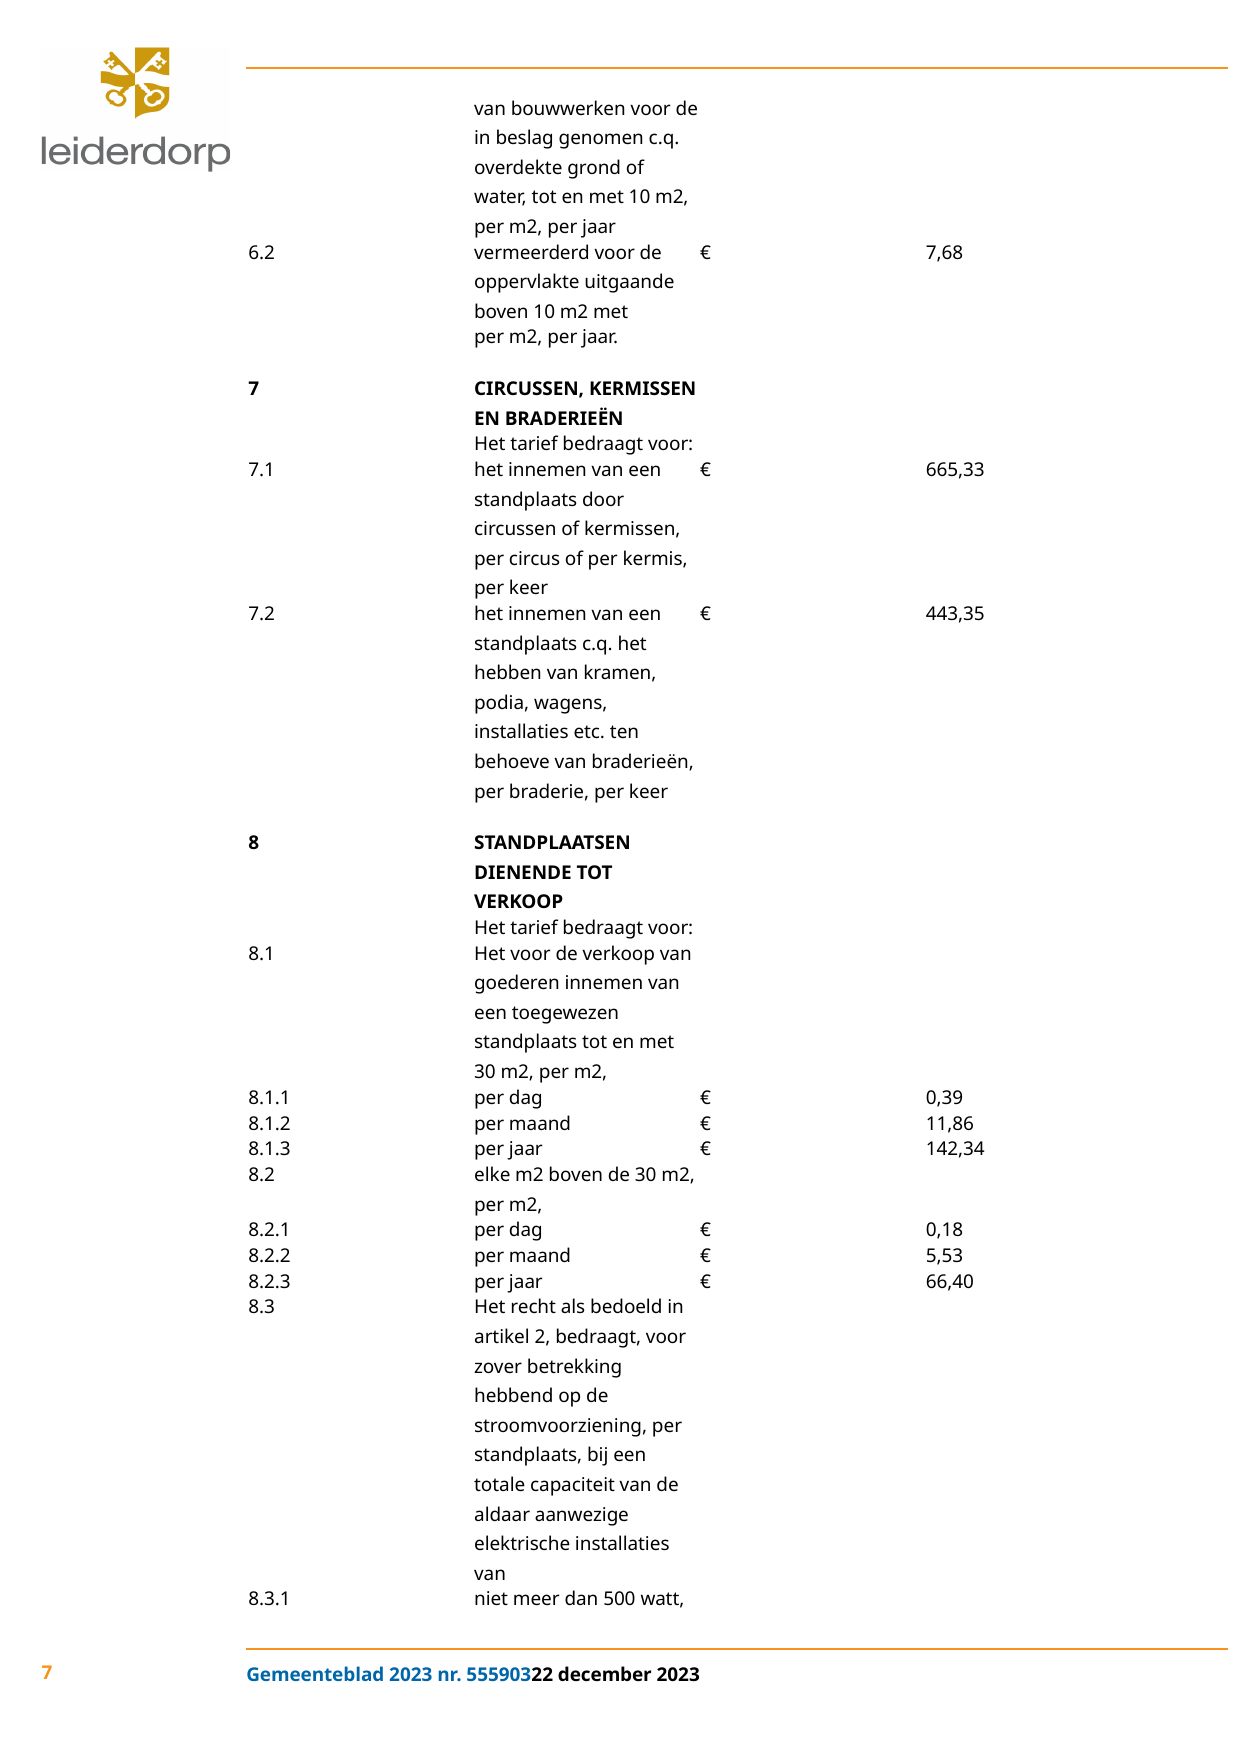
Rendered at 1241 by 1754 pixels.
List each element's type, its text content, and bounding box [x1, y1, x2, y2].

table_cell 8.2.2 [248, 1242, 474, 1268]
table_cell per maand [474, 1110, 700, 1135]
table_cell 8.3 [248, 1294, 474, 1586]
table_cell [926, 431, 1152, 456]
table_cell van bouwwerken voor de in beslag genomen c.q. overdekte grond of water, tot en met 10 m2, per m2, per jaar [474, 95, 700, 239]
table_cell € [700, 600, 926, 803]
table_cell 0,39 [926, 1084, 1152, 1110]
table_cell Het voor de verkoop van goederen innemen van een toegewezen standplaats tot en met 30 m2, per m2, [474, 940, 700, 1084]
table_cell Het tarief bedraagt voor: [474, 914, 700, 940]
table_cell per m2, per jaar. [474, 324, 700, 349]
table_cell € [700, 1242, 926, 1268]
table_cell [926, 829, 1152, 914]
table_cell [700, 95, 926, 239]
table_cell het innemen van een standplaats door circussen of kermissen, per circus of per kermis, per keer [474, 456, 700, 600]
table_cell [248, 324, 474, 349]
table_cell per jaar [474, 1135, 700, 1161]
table_cell € [700, 1135, 926, 1161]
table_cell 6.2 [248, 239, 474, 324]
table_cell per dag [474, 1084, 700, 1110]
table_cell € [700, 1268, 926, 1294]
table_cell per dag [474, 1216, 700, 1242]
table_cell vermeerderd voor de oppervlakte uitgaande boven 10 m2 met [474, 239, 700, 324]
table_cell per jaar [474, 1268, 700, 1294]
table_cell het innemen van een standplaats c.q. het hebben van kramen, podia, wagens, installaties etc. ten behoeve van braderieën, per braderie, per keer [474, 600, 700, 803]
table_cell € [700, 456, 926, 600]
table_cell 142,34 [926, 1135, 1152, 1161]
table_cell [926, 940, 1152, 1084]
table_cell [248, 914, 474, 940]
table_cell Het recht als bedoeld in artikel 2, bedraagt, voor zover betrekking hebbend op de stroomvoorziening, per standplaats, bij een totale capaciteit van de aldaar aanwezige elektrische installaties van [474, 1294, 700, 1586]
table_cell 5,53 [926, 1242, 1152, 1268]
table_cell [926, 1586, 1152, 1611]
table_cell CIRCUSSEN, KERMISSEN EN BRADERIEËN [474, 375, 700, 431]
table_cell [700, 829, 926, 914]
table_cell [248, 95, 474, 239]
table_cell [700, 804, 926, 829]
table_cell 8.1 [248, 940, 474, 1084]
table_cell 8.1.3 [248, 1135, 474, 1161]
table_cell 11,86 [926, 1110, 1152, 1135]
table_cell 8.1.2 [248, 1110, 474, 1135]
table_cell [926, 375, 1152, 431]
table_cell 66,40 [926, 1268, 1152, 1294]
table_cell 8.1.1 [248, 1084, 474, 1110]
table_cell € [700, 239, 926, 324]
table_cell [700, 1294, 926, 1586]
table_cell 0,18 [926, 1216, 1152, 1242]
table_cell [926, 1161, 1152, 1216]
table_cell [700, 1586, 926, 1611]
table_cell 7.1 [248, 456, 474, 600]
table_cell [700, 350, 926, 375]
table_cell [700, 431, 926, 456]
table_cell [926, 350, 1152, 375]
table_cell 8.2.3 [248, 1268, 474, 1294]
table_cell 8.2 [248, 1161, 474, 1216]
picture [41, 47, 231, 172]
table_cell [474, 804, 700, 829]
table_cell [926, 1294, 1152, 1586]
table_cell elke m2 boven de 30 m2, per m2, [474, 1161, 700, 1216]
table_cell STANDPLAATSEN DIENENDE TOT VERKOOP [474, 829, 700, 914]
table_cell [926, 804, 1152, 829]
table_cell 8.3.1 [248, 1586, 474, 1611]
table_cell € [700, 1216, 926, 1242]
table_cell per maand [474, 1242, 700, 1268]
table_cell [248, 350, 474, 375]
table_cell [700, 375, 926, 431]
table_cell [926, 324, 1152, 349]
table_cell 8.2.1 [248, 1216, 474, 1242]
table_cell 8 [248, 829, 474, 914]
table_cell [700, 940, 926, 1084]
table_cell 7,68 [926, 239, 1152, 324]
table_cell 665,33 [926, 456, 1152, 600]
table_cell 7.2 [248, 600, 474, 803]
table_cell € [700, 1084, 926, 1110]
table_cell [700, 324, 926, 349]
table_cell niet meer dan 500 watt, [474, 1586, 700, 1611]
table_cell [926, 95, 1152, 239]
table_cell [248, 431, 474, 456]
table_cell 7 [248, 375, 474, 431]
table_cell [248, 804, 474, 829]
table_cell [926, 914, 1152, 940]
table_cell [700, 1161, 926, 1216]
table_cell € [700, 1110, 926, 1135]
table_cell 443,35 [926, 600, 1152, 803]
table_cell [474, 350, 700, 375]
table_cell [700, 914, 926, 940]
table_cell Het tarief bedraagt voor: [474, 431, 700, 456]
